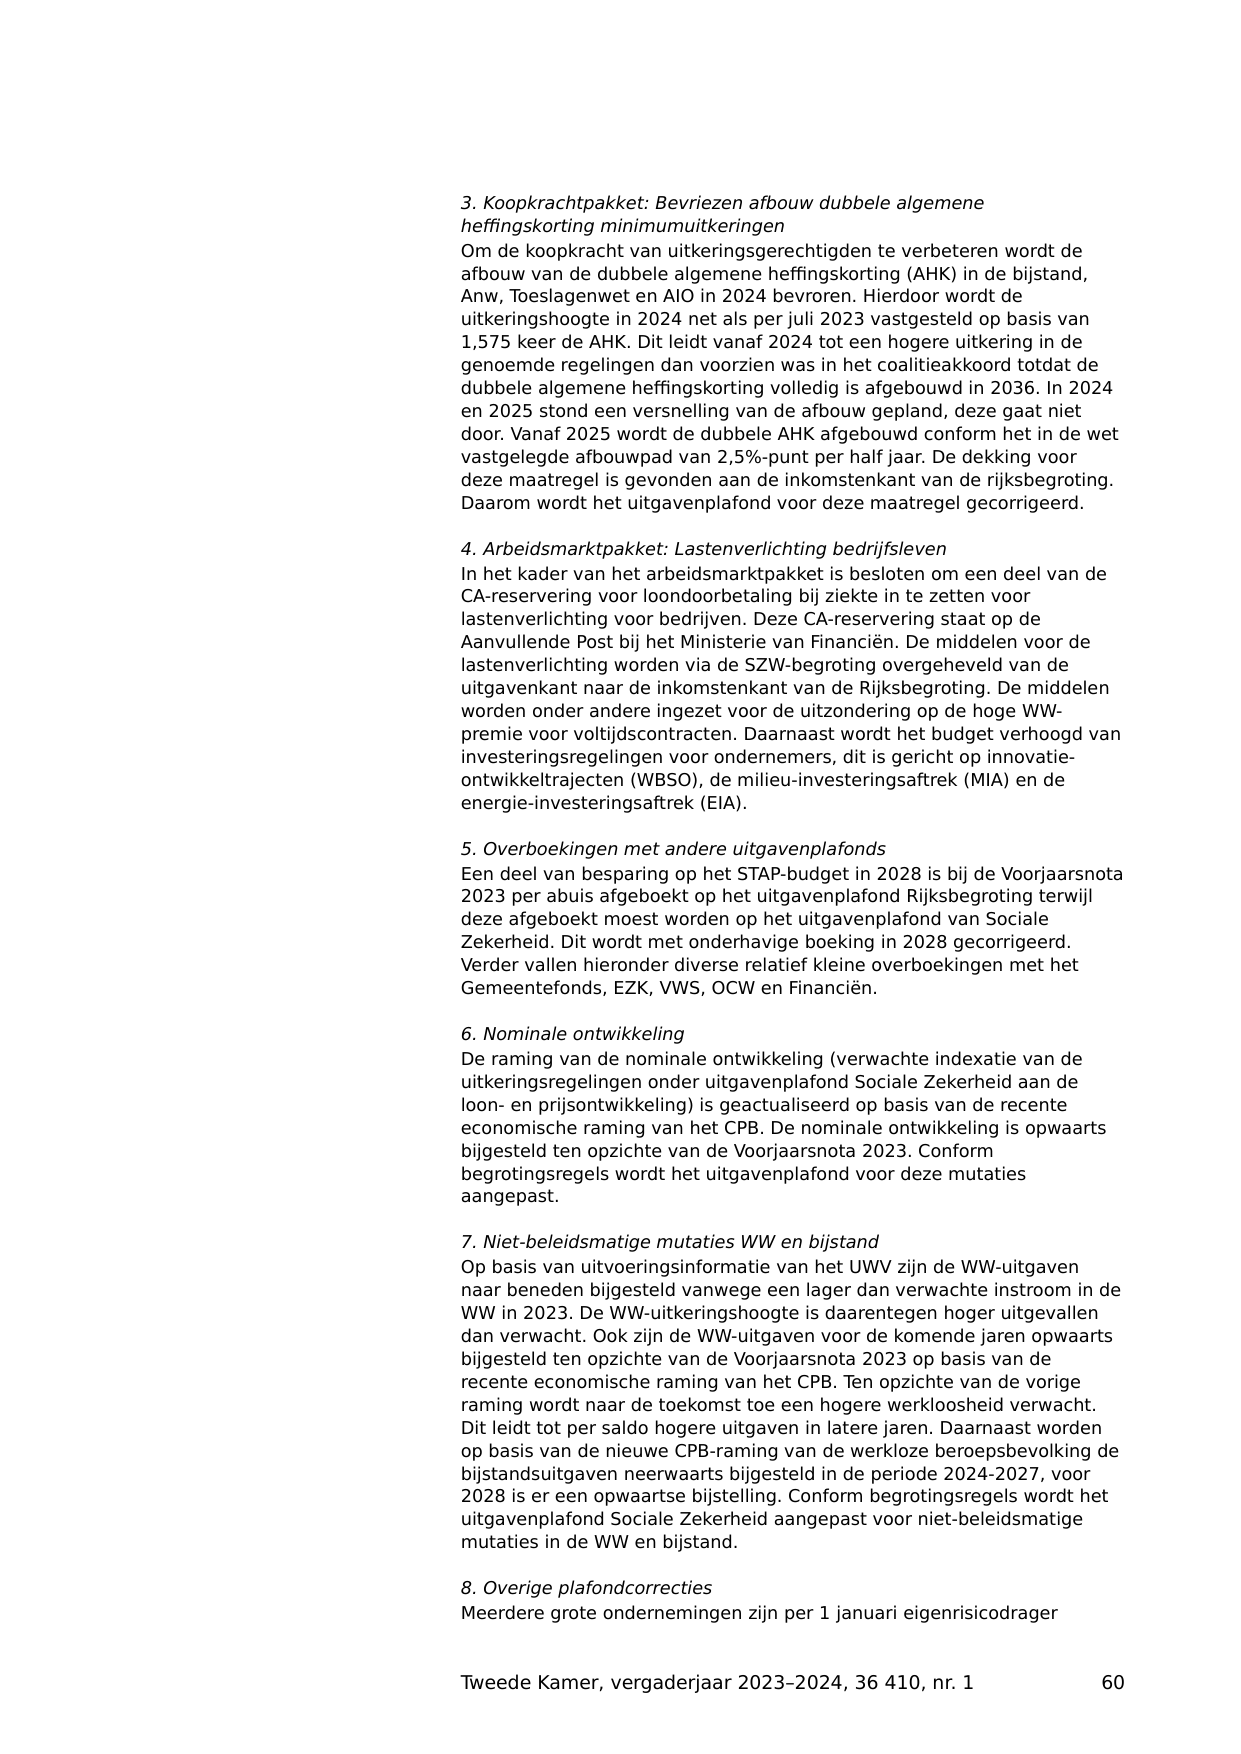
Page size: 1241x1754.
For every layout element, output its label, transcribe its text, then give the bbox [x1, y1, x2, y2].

text In het kader van het arbeidsmarktpakket is besloten om een deel van de CA-reservering voor loondoorbetaling bij ziekte in te zetten voor lastenverlichting voor bedrijven. Deze CA-reservering staat op de Aanvullende Post bij het Ministerie van Financiën. De middelen voor de lastenverlichting worden via de SZW-begroting overgeheveld van de uitgavenkant naar de inkomstenkant van de Rijksbegroting. De middelen worden onder andere ingezet voor de uitzondering op de hoge WW-premie voor voltijdscontracten. Daarnaast wordt het budget verhoogd van investeringsregelingen voor ondernemers, dit is gericht op innovatie-ontwikkeltrajecten (WBSO), de milieu-investeringsaftrek (MIA) en de energie-investeringsaftrek (EIA). [461, 562, 1125, 814]
text 5. Overboekingen met andere uitgavenplafonds [461, 837, 1125, 859]
text 3. Koopkrachtpakket: Bevriezen afbouw dubbele algemene heffingskorting minimumuitkeringen [461, 191, 1125, 237]
text De raming van de nominale ontwikkeling (verwachte indexatie van de uitkeringsregelingen onder uitgavenplafond Sociale Zekerheid aan de loon- en prijsontwikkeling) is geactualiseerd op basis van de recente economische raming van het CPB. De nominale ontwikkeling is opwaarts bijgesteld ten opzichte van de Voorjaarsnota 2023. Conform begrotingsregels wordt het uitgavenplafond voor deze mutaties aangepast. [461, 1047, 1125, 1207]
text 6. Nominale ontwikkeling [461, 1022, 1125, 1045]
text 7. Niet-beleidsmatige mutaties WW en bijstand [461, 1230, 1125, 1253]
text Meerdere grote ondernemingen zijn per 1 januari eigenrisicodrager [461, 1601, 1125, 1624]
text 8. Overige plafondcorrecties [461, 1576, 1125, 1599]
text Een deel van besparing op het STAP-budget in 2028 is bij de Voorjaarsnota 2023 per abuis afgeboekt op het uitgavenplafond Rijksbegroting terwijl deze afgeboekt moest worden op het uitgavenplafond van Sociale Zekerheid. Dit wordt met onderhavige boeking in 2028 gecorrigeerd. Verder vallen hieronder diverse relatief kleine overboekingen met het Gemeentefonds, EZK, VWS, OCW en Financiën. [461, 862, 1125, 999]
text Om de koopkracht van uitkeringsgerechtigden te verbeteren wordt de afbouw van de dubbele algemene heffingskorting (AHK) in de bijstand, Anw, Toeslagenwet en AIO in 2024 bevroren. Hierdoor wordt de uitkeringshoogte in 2024 net als per juli 2023 vastgesteld op basis van 1,575 keer de AHK. Dit leidt vanaf 2024 tot een hogere uitkering in de genoemde regelingen dan voorzien was in het coalitieakkoord totdat de dubbele algemene heffingskorting volledig is afgebouwd in 2036. In 2024 en 2025 stond een versnelling van de afbouw gepland, deze gaat niet door. Vanaf 2025 wordt de dubbele AHK afgebouwd conform het in de wet vastgelegde afbouwpad van 2,5%-punt per half jaar. De dekking voor deze maatregel is gevonden aan de inkomstenkant van de rijksbegroting. Daarom wordt het uitgavenplafond voor deze maatregel gecorrigeerd. [461, 239, 1125, 514]
text Op basis van uitvoeringsinformatie van het UWV zijn de WW-uitgaven naar beneden bijgesteld vanwege een lager dan verwachte instroom in de WW in 2023. De WW-uitkeringshoogte is daarentegen hoger uitgevallen dan verwacht. Ook zijn de WW-uitgaven voor de komende jaren opwaarts bijgesteld ten opzichte van de Voorjaarsnota 2023 op basis van de recente economische raming van het CPB. Ten opzichte van de vorige raming wordt naar de toekomst toe een hogere werkloosheid verwacht. Dit leidt tot per saldo hogere uitgaven in latere jaren. Daarnaast worden op basis van de nieuwe CPB-raming van de werkloze beroepsbevolking de bijstandsuitgaven neerwaarts bijgesteld in de periode 2024-2027, voor 2028 is er een opwaartse bijstelling. Conform begrotingsregels wordt het uitgavenplafond Sociale Zekerheid aangepast voor niet-beleidsmatige mutaties in de WW en bijstand. [461, 1255, 1125, 1553]
text 4. Arbeidsmarktpakket: Lastenverlichting bedrijfsleven [461, 537, 1125, 559]
